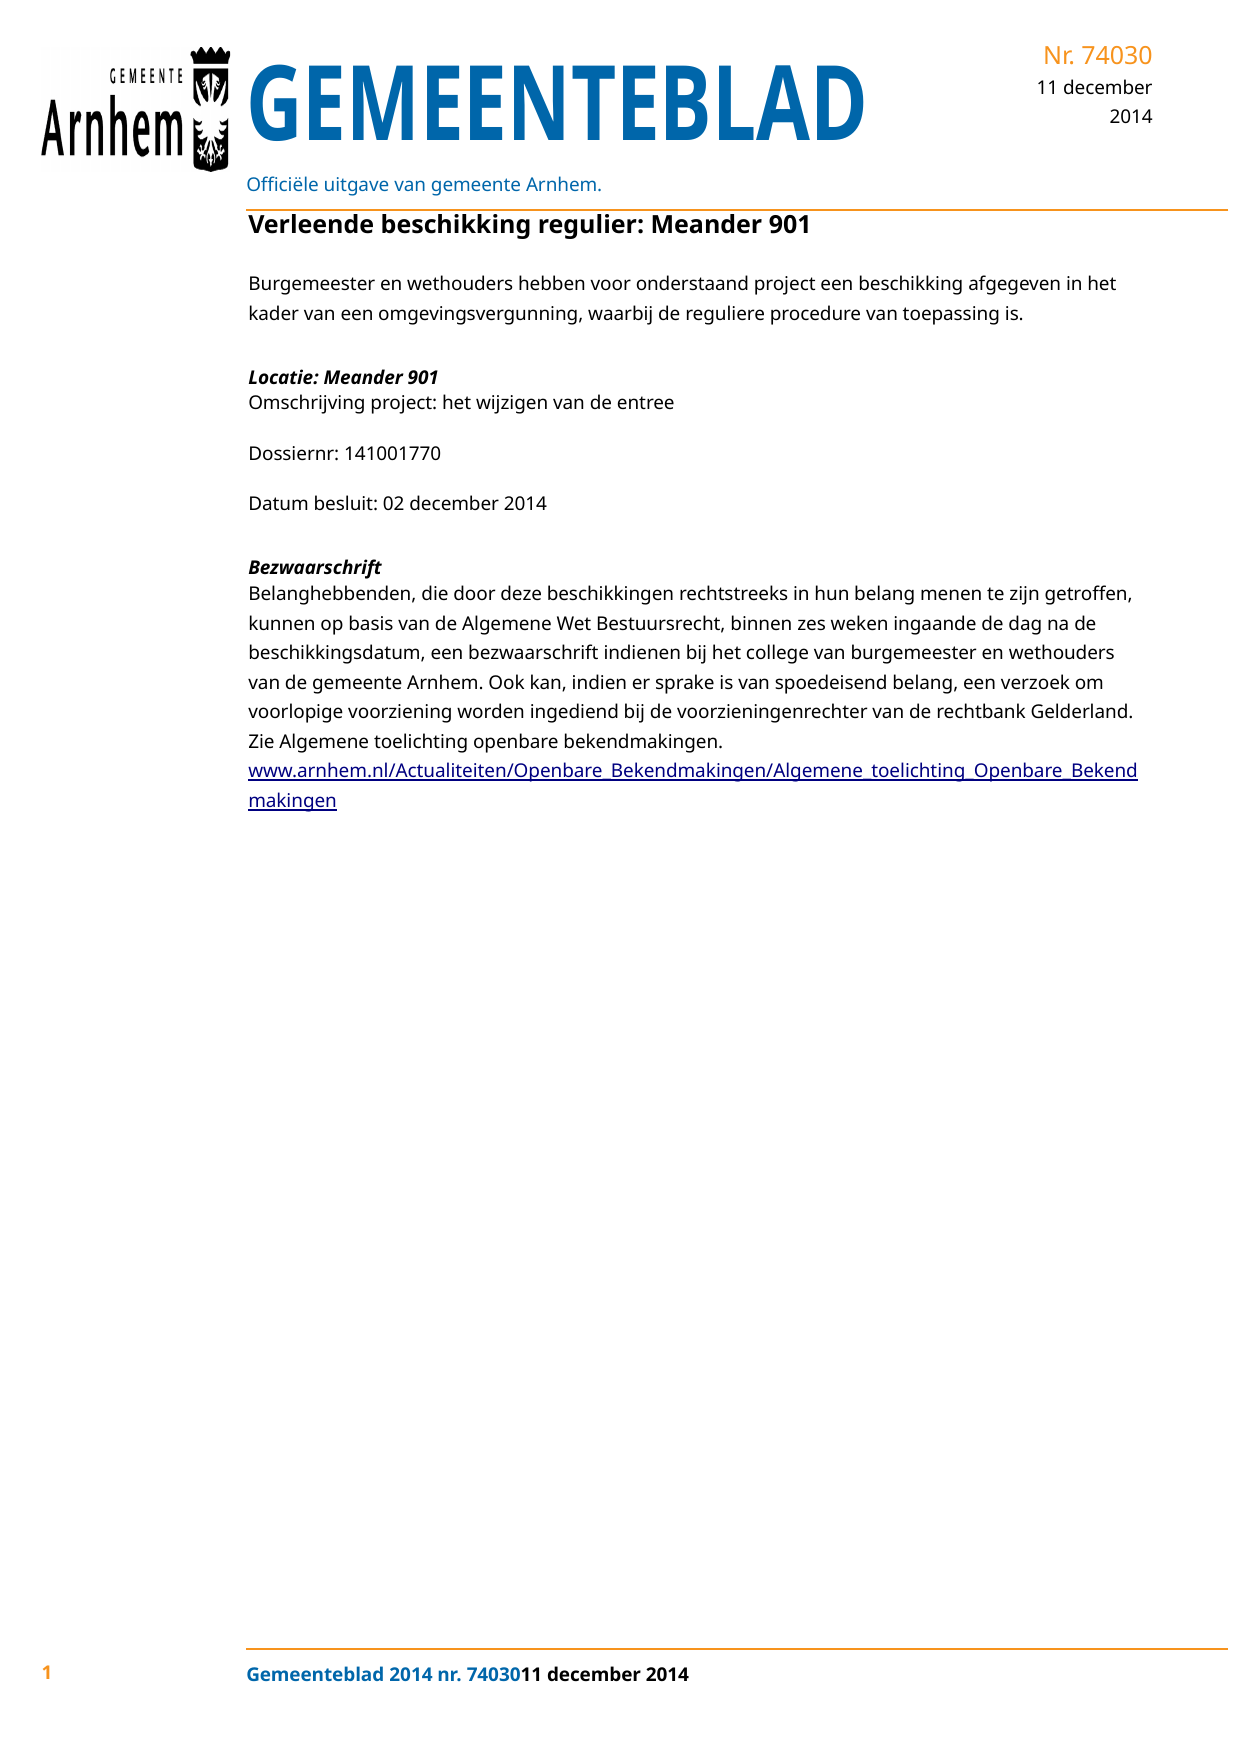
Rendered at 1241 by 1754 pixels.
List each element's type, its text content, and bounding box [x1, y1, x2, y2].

text Locatie: Meander 901 [248, 364, 1152, 389]
picture [41, 47, 231, 172]
text Omschrijving project: het wijzigen van de entree [248, 389, 1152, 415]
text Datum besluit: 02 december 2014 [248, 490, 1152, 516]
text Burgemeester en wethouders hebben voor onderstaand project een beschikking afgegeven in het kader van een omgevingsvergunning, waarbij de reguliere procedure van toepassing is. [248, 270, 1152, 326]
text Bezwaarschrift [248, 554, 1152, 580]
text Verleende beschikking regulier: Meander 901 [248, 211, 1152, 241]
text Belanghebbenden, die door deze beschikkingen rechtstreeks in hun belang menen te zijn getroffen, kunnen op basis van de Algemene Wet Bestuursrecht, binnen zes weken ingaande de dag na de beschikkingsdatum, een bezwaarschrift indienen bij het college van burgemeester en wethouders van de gemeente Arnhem. Ook kan, indien er sprake is van spoedeisend belang, een verzoek om voorlopige voorziening worden ingediend bij de voorzieningenrechter van de rechtbank Gelderland. Zie Algemene toelichting openbare bekendmakingen. www.arnhem.nl/Actualiteiten/Openbare_Bekendmakingen/Algemene_toelichting_Openbare_Bekendmakingen [248, 580, 1152, 813]
text Dossiernr: 141001770 [248, 440, 1152, 466]
